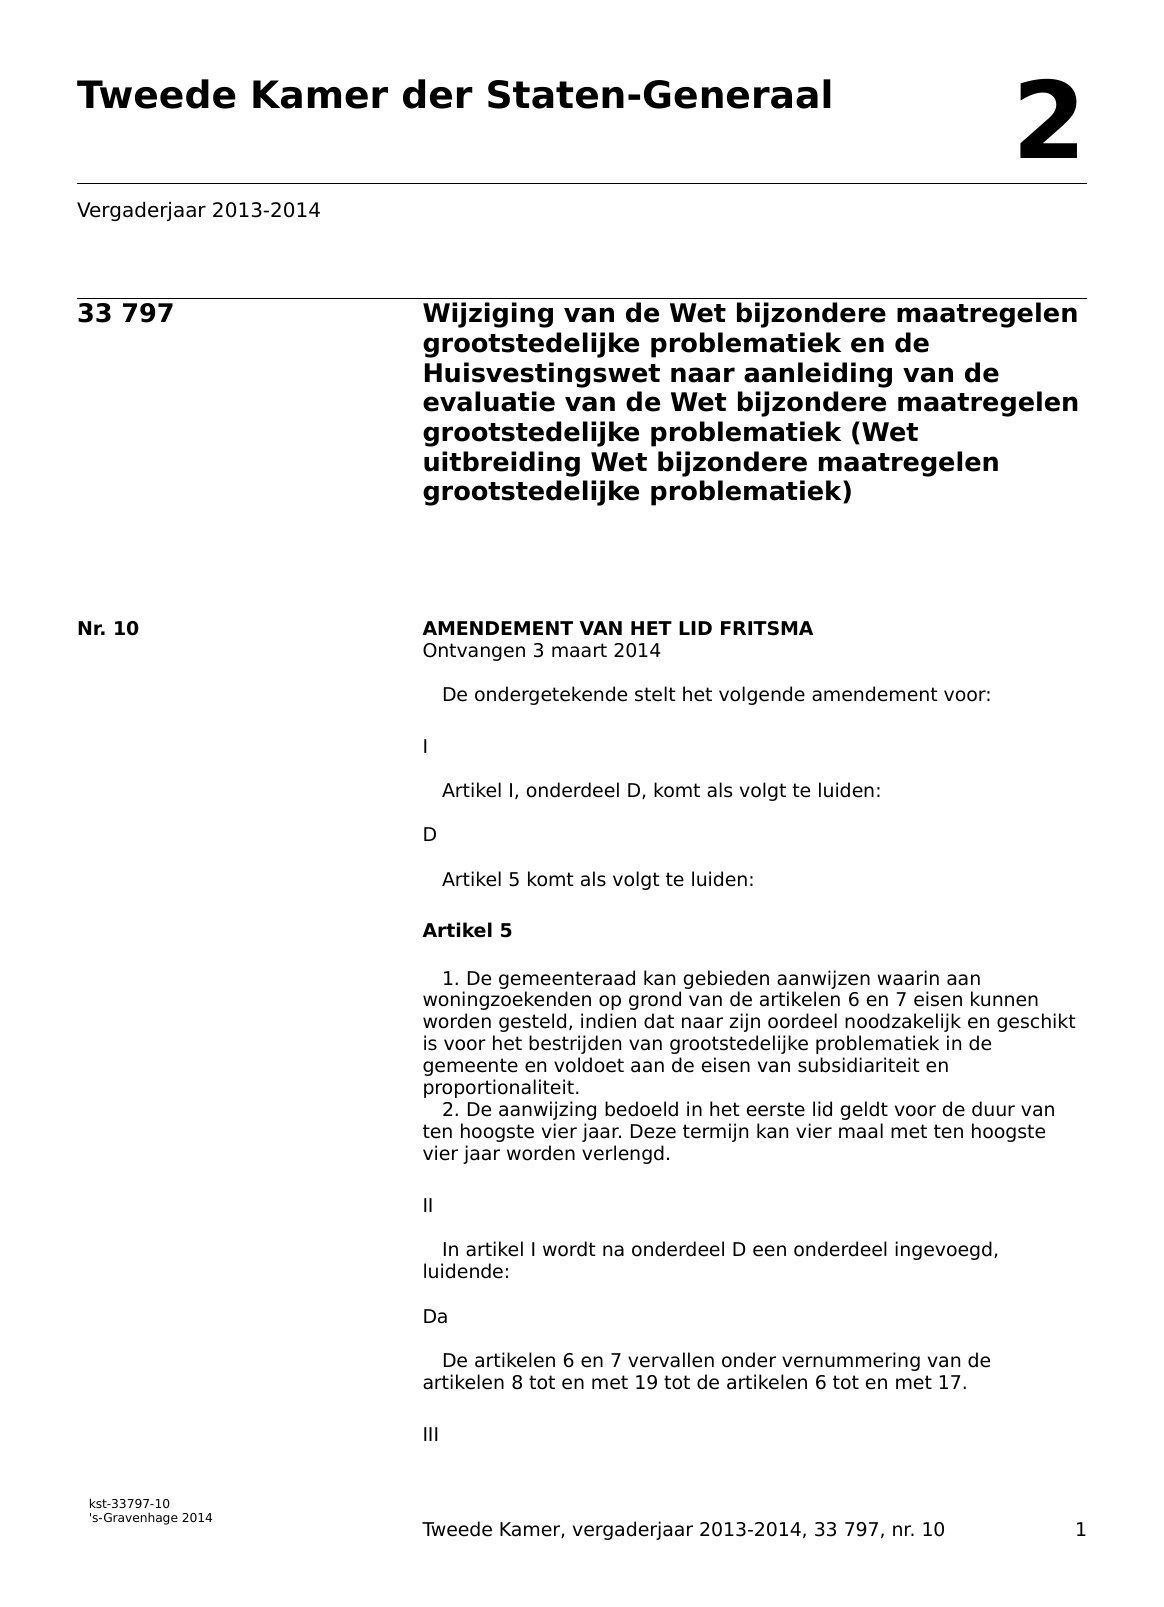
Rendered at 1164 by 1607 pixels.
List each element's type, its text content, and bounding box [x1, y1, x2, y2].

text Artikel 5 komt als volgt te luiden: [422, 868, 1087, 890]
subtitle 33 797 Wijziging van de Wet bijzondere maatregelen grootstedelijke problematiek en de Huisvestingswet naar aanleiding van de evaluatie van de Wet bijzondere maatregelen grootstedelijke problematiek (Wet uitbreiding Wet bijzondere maatregelen grootstedelijke problematiek) [77, 299, 1087, 507]
subtitle Artikel 5 [422, 920, 1087, 942]
text Ontvangen 3 maart 2014 [422, 640, 1087, 662]
subtitle II [422, 1195, 1087, 1217]
text In artikel I wordt na onderdeel D een onderdeel ingevoegd, luidende: [422, 1239, 1087, 1283]
text 1. De gemeenteraad kan gebieden aanwijzen waarin aan woningzoekenden op grond van de artikelen 6 en 7 eisen kunnen worden gesteld, indien dat naar zijn oordeel noodzakelijk en geschikt is voor het bestrijden van grootstedelijke problematiek in de gemeente en voldoet aan de eisen van subsidiariteit en proportionaliteit. [422, 967, 1087, 1099]
text Artikel I, onderdeel D, komt als volgt te luiden: [422, 780, 1087, 802]
text De artikelen 6 en 7 vervallen onder vernummering van de artikelen 8 tot en met 19 tot de artikelen 6 tot en met 17. [422, 1350, 1087, 1394]
text 's-Gravenhage 2014 [88, 1511, 323, 1525]
text Da [422, 1306, 1087, 1327]
text 2. De aanwijzing bedoeld in het eerste lid geldt voor de duur van ten hoogste vier jaar. Deze termijn kan vier maal met ten hoogste vier jaar worden verlengd. [422, 1099, 1087, 1165]
text De ondergetekende stelt het volgende amendement voor: [422, 684, 1087, 706]
subtitle Nr. 10 AMENDEMENT VAN HET LID FRITSMA [77, 618, 1087, 640]
table_header 2 [886, 59, 1087, 183]
subtitle III [422, 1424, 1087, 1446]
table_header Tweede Kamer der Staten-Generaal [77, 59, 886, 183]
text kst-33797-10 [88, 1497, 323, 1511]
subtitle I [422, 736, 1087, 758]
text D [422, 824, 1087, 846]
table_cell Vergaderjaar 2013-2014 [77, 184, 1087, 298]
